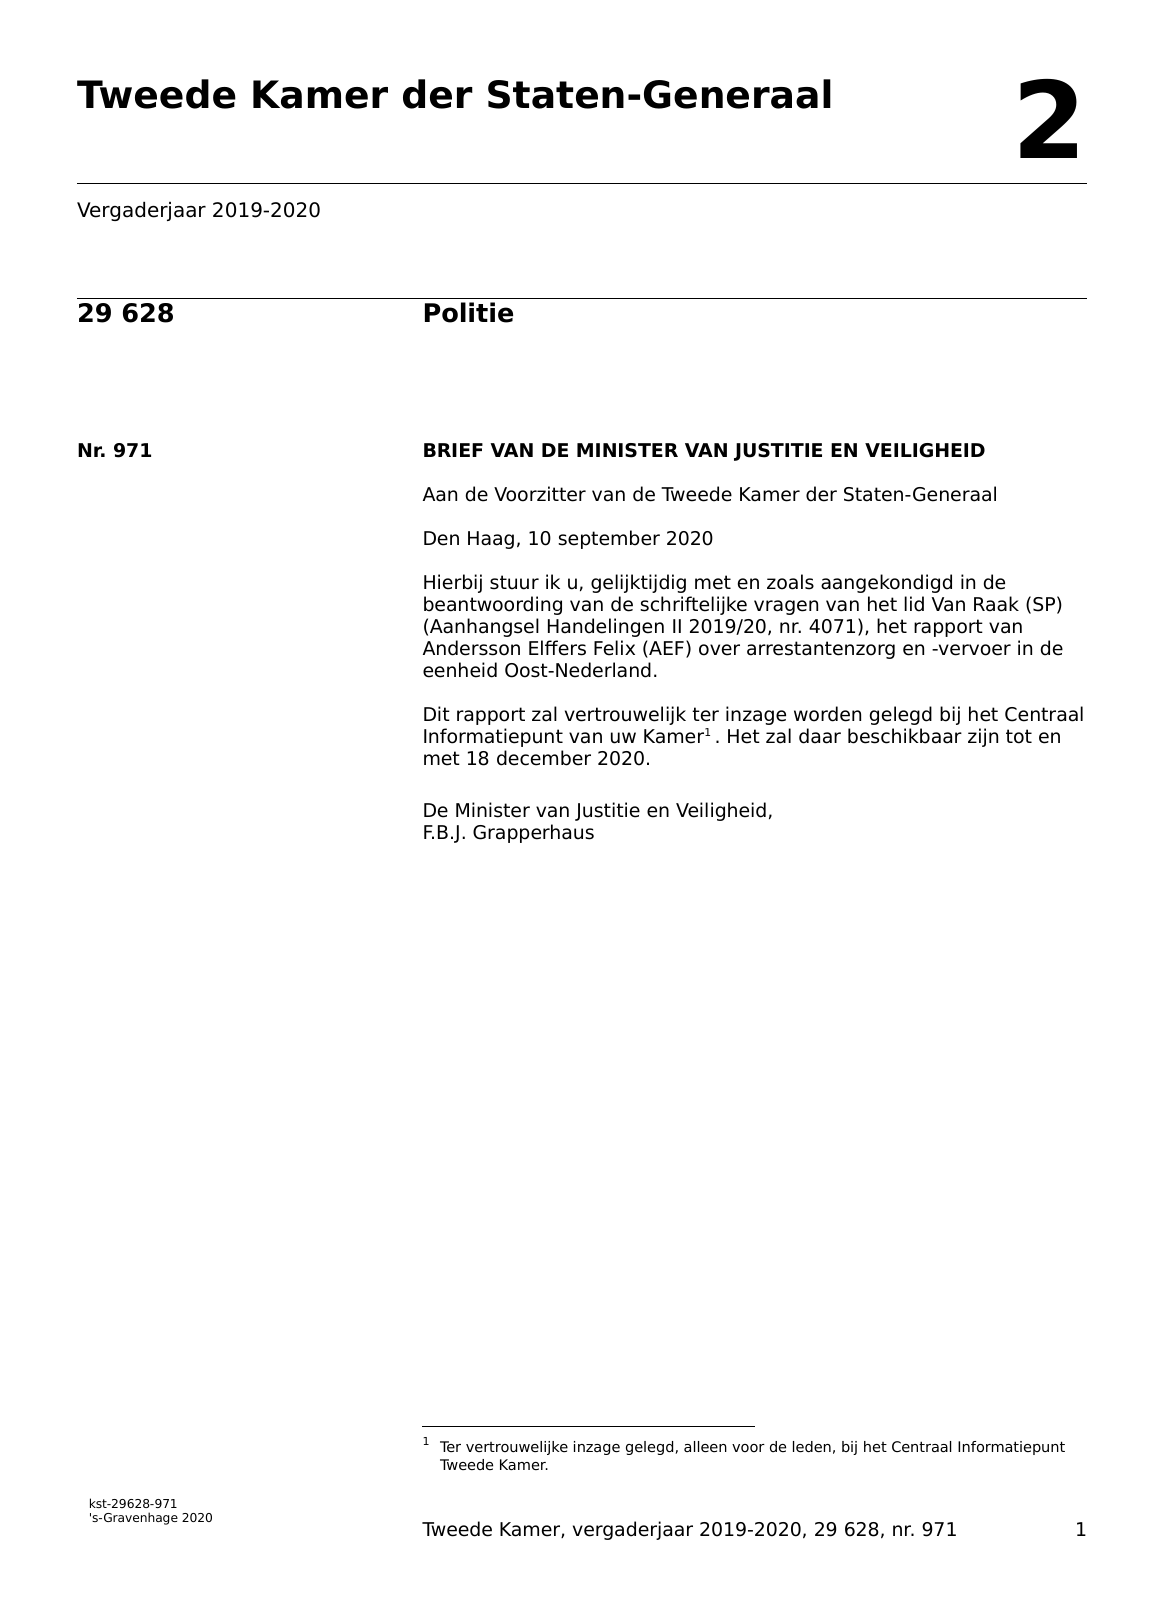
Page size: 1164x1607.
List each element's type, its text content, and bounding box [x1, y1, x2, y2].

subtitle Nr. 971 BRIEF VAN DE MINISTER VAN JUSTITIE EN VEILIGHEID [77, 440, 1087, 462]
text Hierbij stuur ik u, gelijktijdig met en zoals aangekondigd in de beantwoording van de schriftelijke vragen van het lid Van Raak (SP) (Aanhangsel Handelingen II 2019/20, nr. 4071), het rapport van Andersson Elffers Felix (AEF) over arrestantenzorg en -vervoer in de eenheid Oost-Nederland. [422, 572, 1087, 682]
text Dit rapport zal vertrouwelijk ter inzage worden gelegd bij het Centraal Informatiepunt van uw Kamer. Het zal daar beschikbaar zijn tot en met 18 december 2020. [422, 704, 1087, 770]
text Ter vertrouwelijke inzage gelegd, alleen voor de leden, bij het Centraal Informatiepunt Tweede Kamer. [422, 1435, 1087, 1474]
text 's-Gravenhage 2020 [88, 1511, 323, 1525]
text Aan de Voorzitter van de Tweede Kamer der Staten-Generaal [422, 484, 1087, 506]
table_header 2 [886, 59, 1087, 183]
text Den Haag, 10 september 2020 [422, 528, 1087, 550]
table_cell Vergaderjaar 2019-2020 [77, 184, 1087, 298]
text kst-29628-971 [88, 1497, 323, 1511]
table_header Tweede Kamer der Staten-Generaal [77, 59, 886, 183]
subtitle 29 628 Politie [77, 299, 1087, 329]
text De Minister van Justitie en Veiligheid, F.B.J. Grapperhaus [422, 800, 1087, 844]
